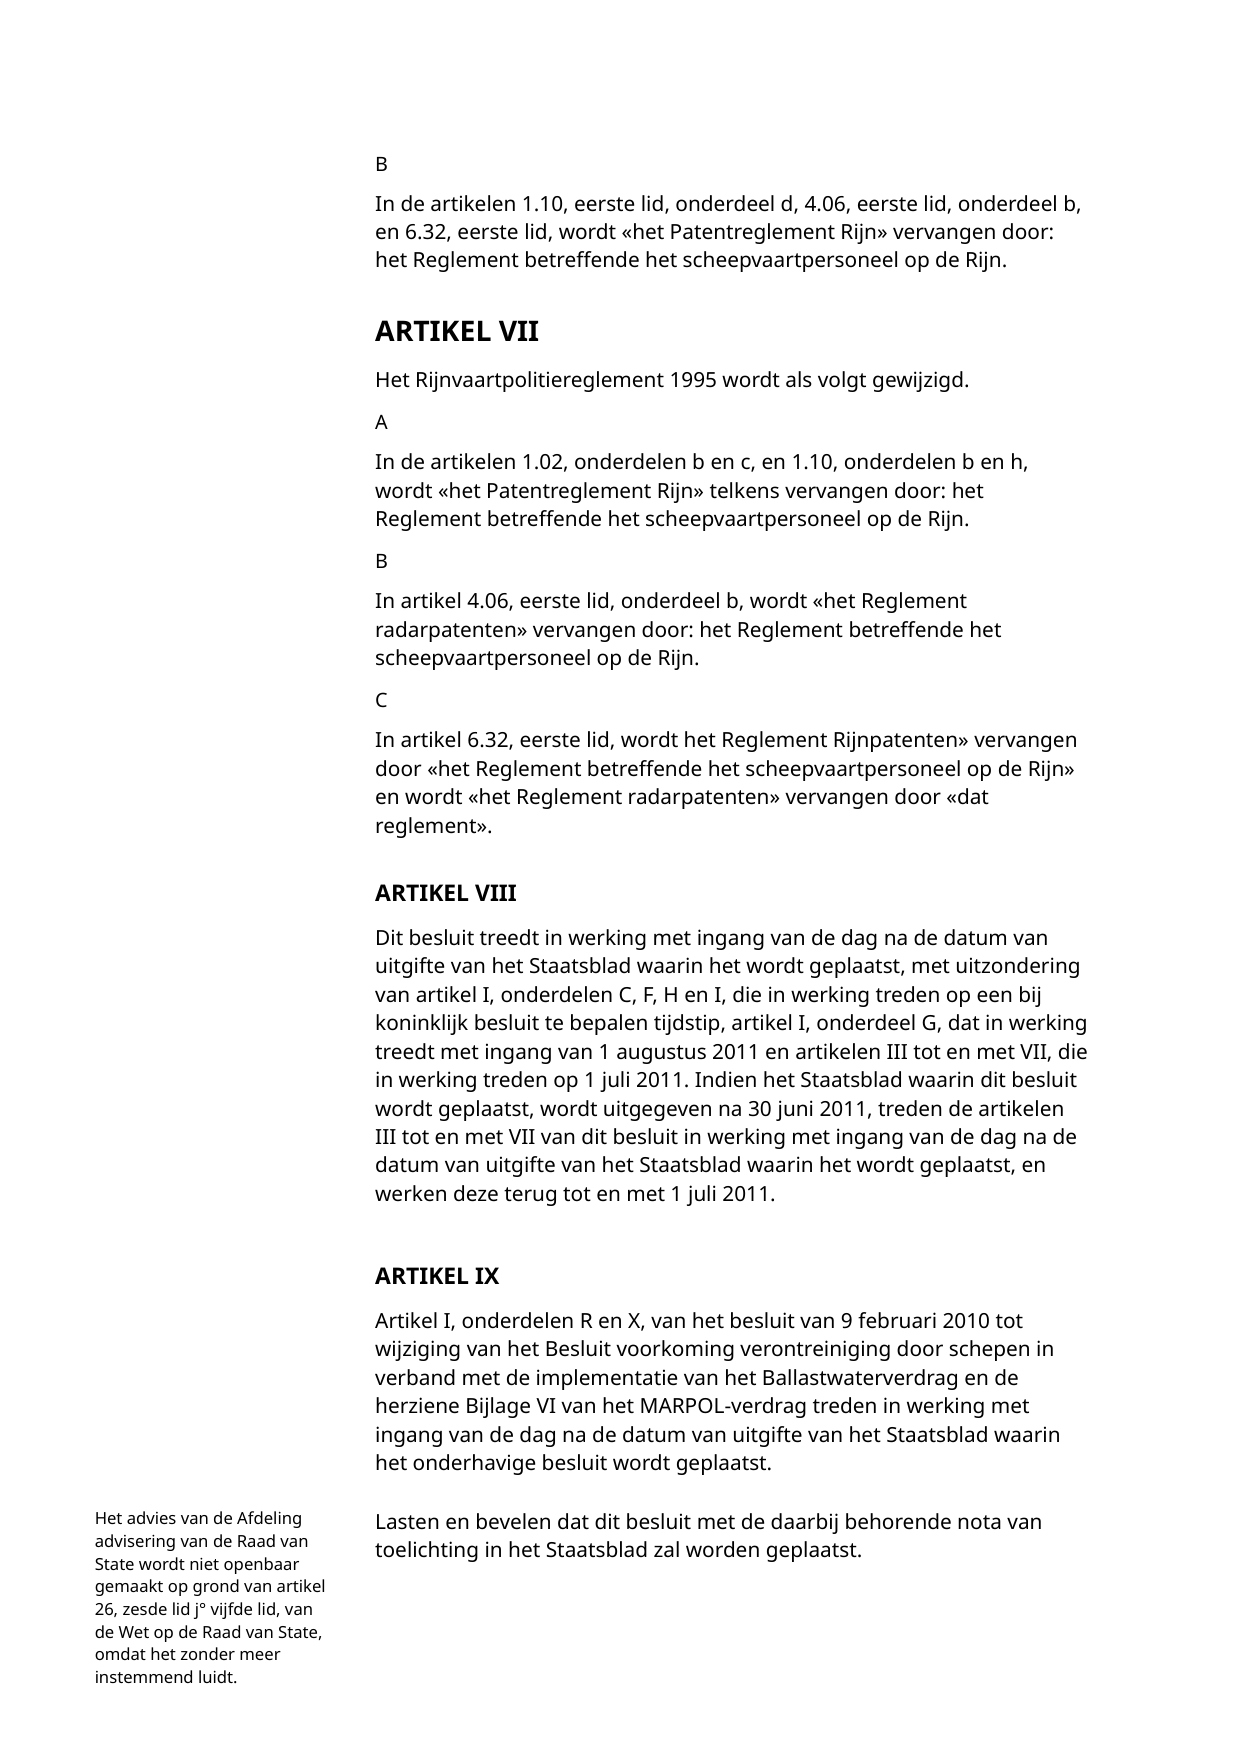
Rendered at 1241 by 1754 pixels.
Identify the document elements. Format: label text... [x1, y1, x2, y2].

text A [375, 409, 1090, 436]
text In artikel 4.06, eerste lid, onderdeel b, wordt «het Reglement radarpatenten» vervangen door: het Reglement betreffende het scheepvaartpersoneel op de Rijn. [375, 586, 1090, 672]
text B [375, 150, 1090, 177]
subtitle ARTIKEL IX [375, 1260, 1090, 1291]
text Artikel I, onderdelen R en X, van het besluit van 9 februari 2010 tot wijziging van het Besluit voorkoming verontreiniging door schepen in verband met de implementatie van het Ballastwaterverdrag en de herziene Bijlage VI van het MARPOL-verdrag treden in werking met ingang van de dag na de datum van uitgifte van het Staatsblad waarin het onderhavige besluit wordt geplaatst. [375, 1306, 1090, 1477]
text B [375, 548, 1090, 575]
text Het advies van de Afdeling advisering van de Raad van State wordt niet openbaar gemaakt op grond van artikel 26, zesde lid j° vijfde lid, van de Wet op de Raad van State, omdat het zonder meer instemmend luidt. [94, 1507, 328, 1688]
subtitle ARTIKEL VIII [375, 877, 1090, 908]
text C [375, 687, 1090, 714]
text In artikel 6.32, eerste lid, wordt het Reglement Rijnpatenten» vervangen door «het Reglement betreffende het scheepvaartpersoneel op de Rijn» en wordt «het Reglement radarpatenten» vervangen door «dat reglement». [375, 726, 1090, 839]
text Dit besluit treedt in werking met ingang van de dag na de datum van uitgifte van het Staatsblad waarin het wordt geplaatst, met uitzondering van artikel I, onderdelen C, F, H en I, die in werking treden op een bij koninklijk besluit te bepalen tijdstip, artikel I, onderdeel G, dat in werking treedt met ingang van 1 augustus 2011 en artikelen III tot en met VII, die in werking treden op 1 juli 2011. Indien het Staatsblad waarin dit besluit wordt geplaatst, wordt uitgegeven na 30 juni 2011, treden de artikelen III tot en met VII van dit besluit in werking met ingang van de dag na de datum van uitgifte van het Staatsblad waarin het wordt geplaatst, en werken deze terug tot en met 1 juli 2011. [375, 923, 1090, 1207]
text In de artikelen 1.02, onderdelen b en c, en 1.10, onderdelen b en h, wordt «het Patentreglement Rijn» telkens vervangen door: het Reglement betreffende het scheepvaartpersoneel op de Rijn. [375, 447, 1090, 533]
text Lasten en bevelen dat dit besluit met de daarbij behorende nota van toelichting in het Staatsblad zal worden geplaatst. [375, 1507, 1090, 1564]
text In de artikelen 1.10, eerste lid, onderdeel d, 4.06, eerste lid, onderdeel b, en 6.32, eerste lid, wordt «het Patentreglement Rijn» vervangen door: het Reglement betreffende het scheepvaartpersoneel op de Rijn. [375, 189, 1090, 274]
text Het Rijnvaartpolitiereglement 1995 wordt als volgt gewijzigd. [375, 365, 1090, 394]
subtitle ARTIKEL VII [375, 312, 1090, 350]
